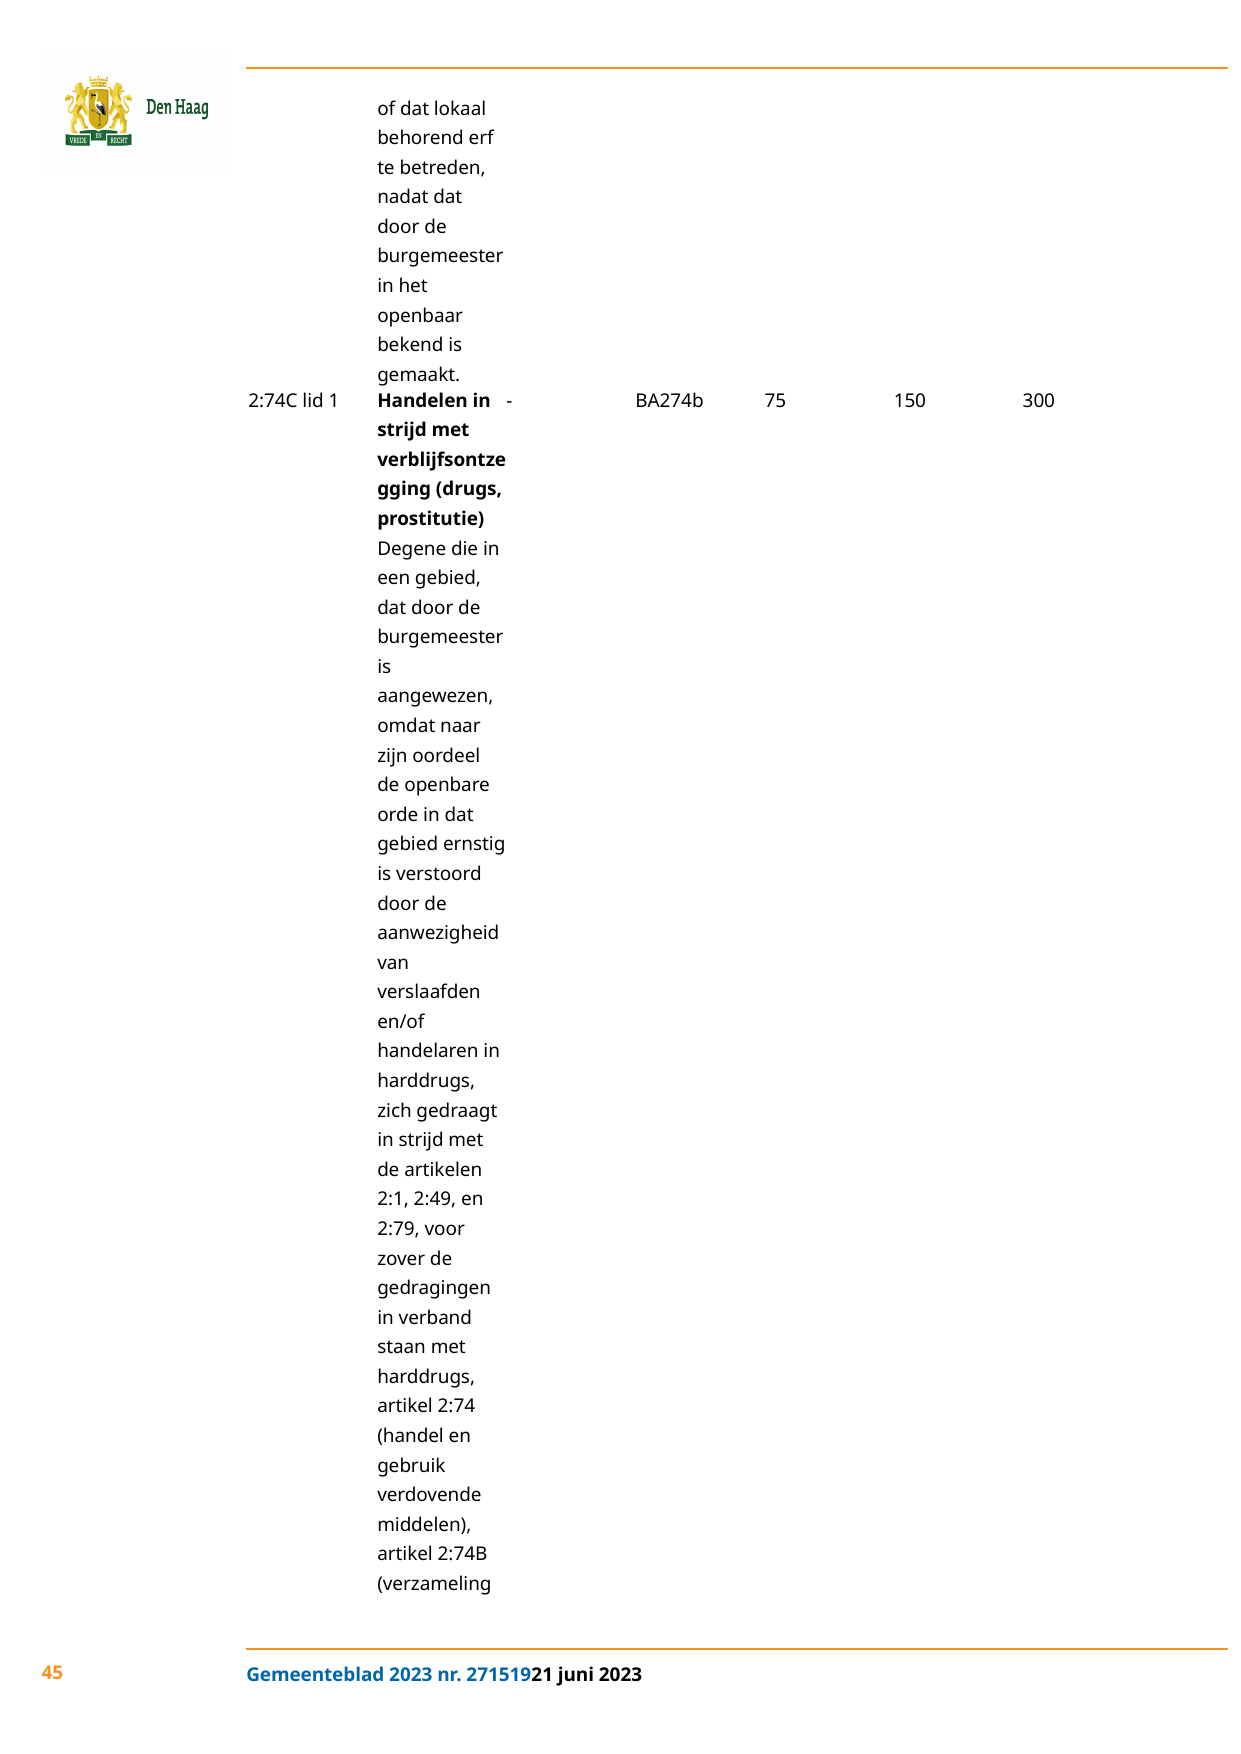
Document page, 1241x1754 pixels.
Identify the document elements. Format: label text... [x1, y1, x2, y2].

table_cell [894, 95, 1022, 387]
table_cell 150 [894, 387, 1022, 1596]
picture [41, 47, 231, 172]
table_cell BA274b [635, 387, 764, 1596]
table_cell [248, 95, 377, 387]
table_cell 300 [1023, 387, 1152, 1596]
table_cell - [506, 387, 635, 1596]
table_cell Handelen in strijd met verblijfsontzegging (drugs, prostitutie) Degene die in een gebied, dat door de burgemeester is aangewezen, omdat naar zijn oordeel de openbare orde in dat gebied ernstig is verstoord door de aanwezigheid van verslaafden en/of handelaren in harddrugs, zich gedraagt in strijd met de artikelen 2:1, 2:49, en 2:79, voor zover de gedragingen in verband staan met harddrugs, artikel 2:74 (handel en gebruik verdovende middelen), artikel 2:74B (verzameling [377, 387, 506, 1596]
table_cell [764, 95, 893, 387]
table_cell 75 [764, 387, 893, 1596]
table_cell 2:74C lid 1 [248, 387, 377, 1596]
table_cell [1023, 95, 1152, 387]
table_cell of dat lokaal behorend erf te betreden, nadat dat door de burgemeester in het openbaar bekend is gemaakt. [377, 95, 506, 387]
table_cell [635, 95, 764, 387]
table_cell - [506, 95, 635, 387]
